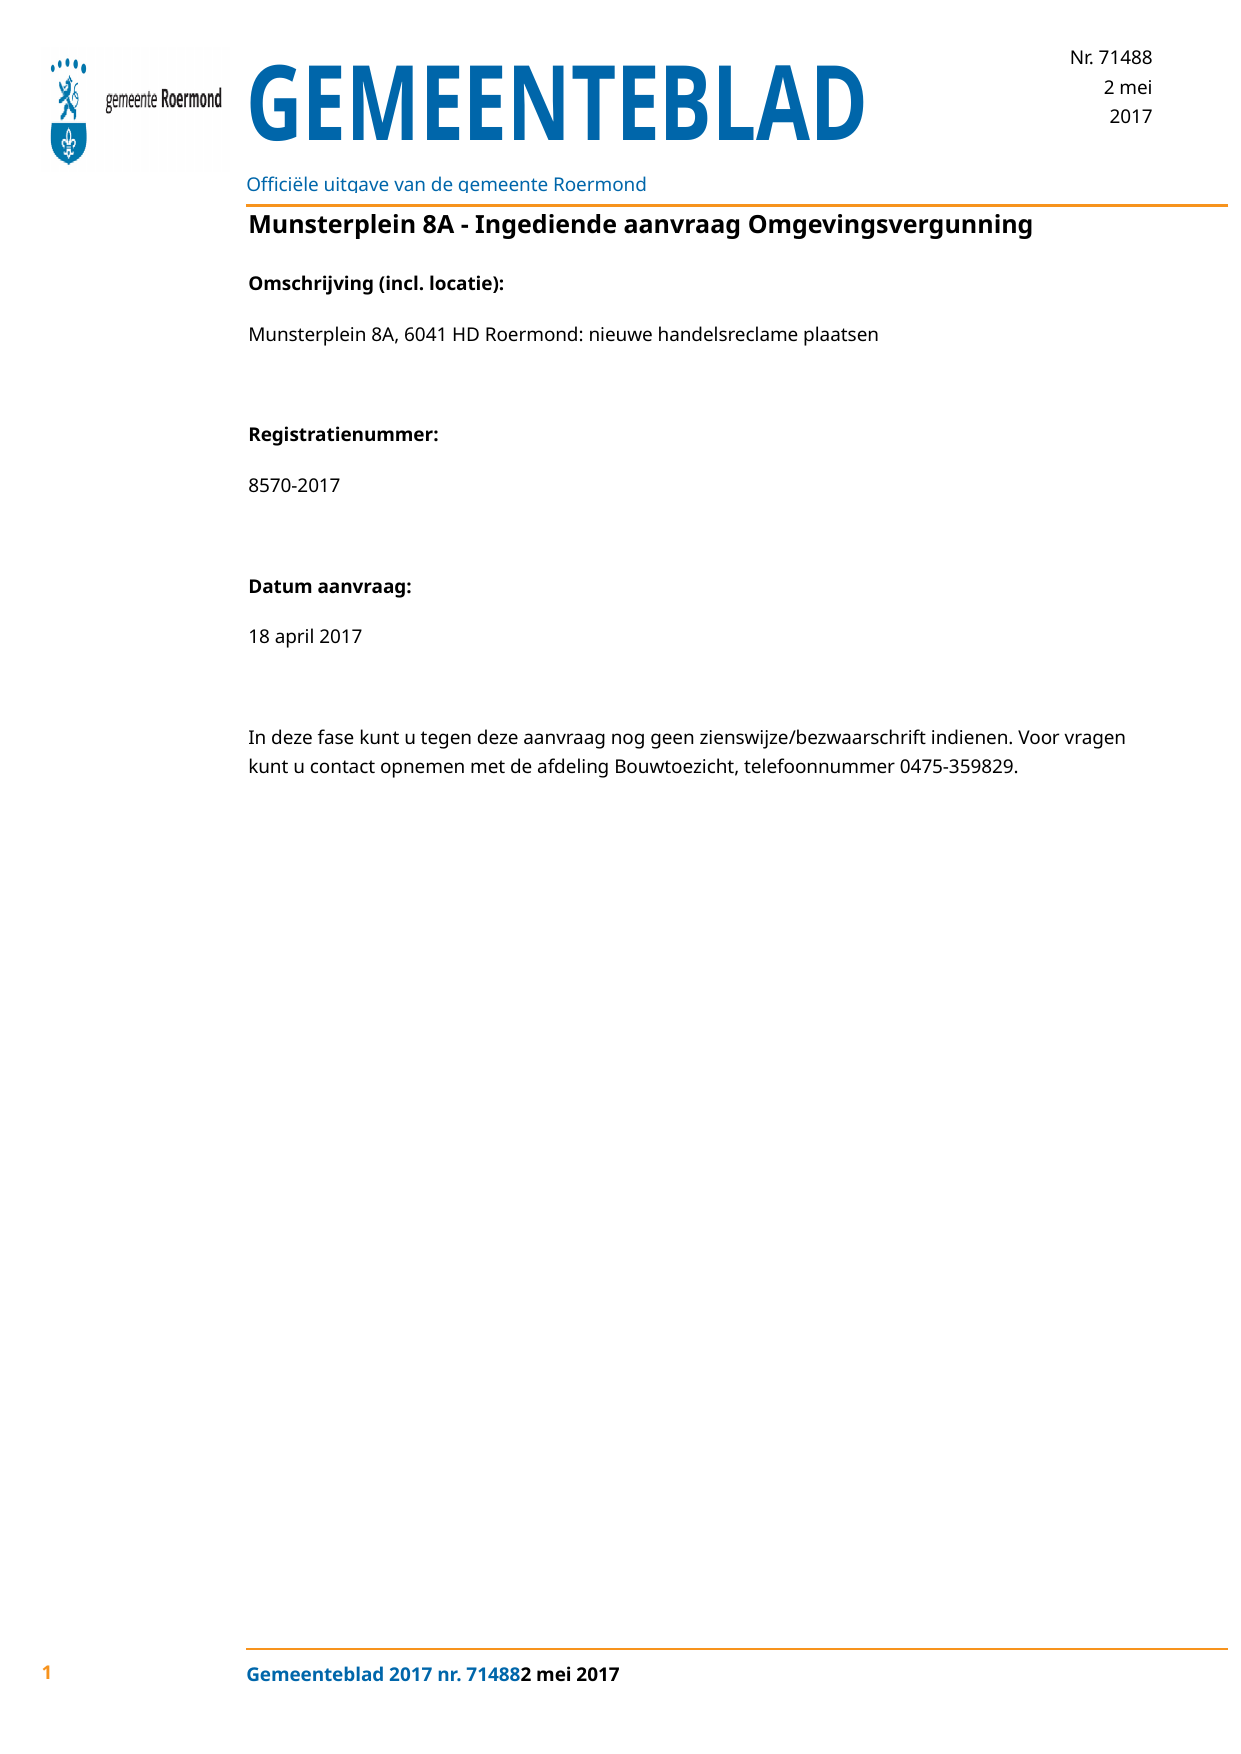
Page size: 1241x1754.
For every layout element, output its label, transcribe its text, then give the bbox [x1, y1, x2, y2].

text In deze fase kunt u tegen deze aanvraag nog geen zienswijze/bezwaarschrift indienen. Voor vragen kunt u contact opnemen met de afdeling Bouwtoezicht, telefoonnummer 0475-359829. [248, 724, 1152, 779]
text Registratienummer: [248, 422, 1152, 447]
text Omschrijving (incl. locatie): [248, 270, 1152, 296]
text Datum aanvraag: [248, 573, 1152, 598]
text Munsterplein 8A, 6041 HD Roermond: nieuwe handelsreclame plaatsen [248, 321, 1152, 346]
text 8570-2017 [248, 472, 1152, 498]
text 18 april 2017 [248, 623, 1152, 649]
picture [41, 47, 231, 172]
text Munsterplein 8A - Ingediende aanvraag Omgevingsvergunning [248, 207, 1152, 241]
